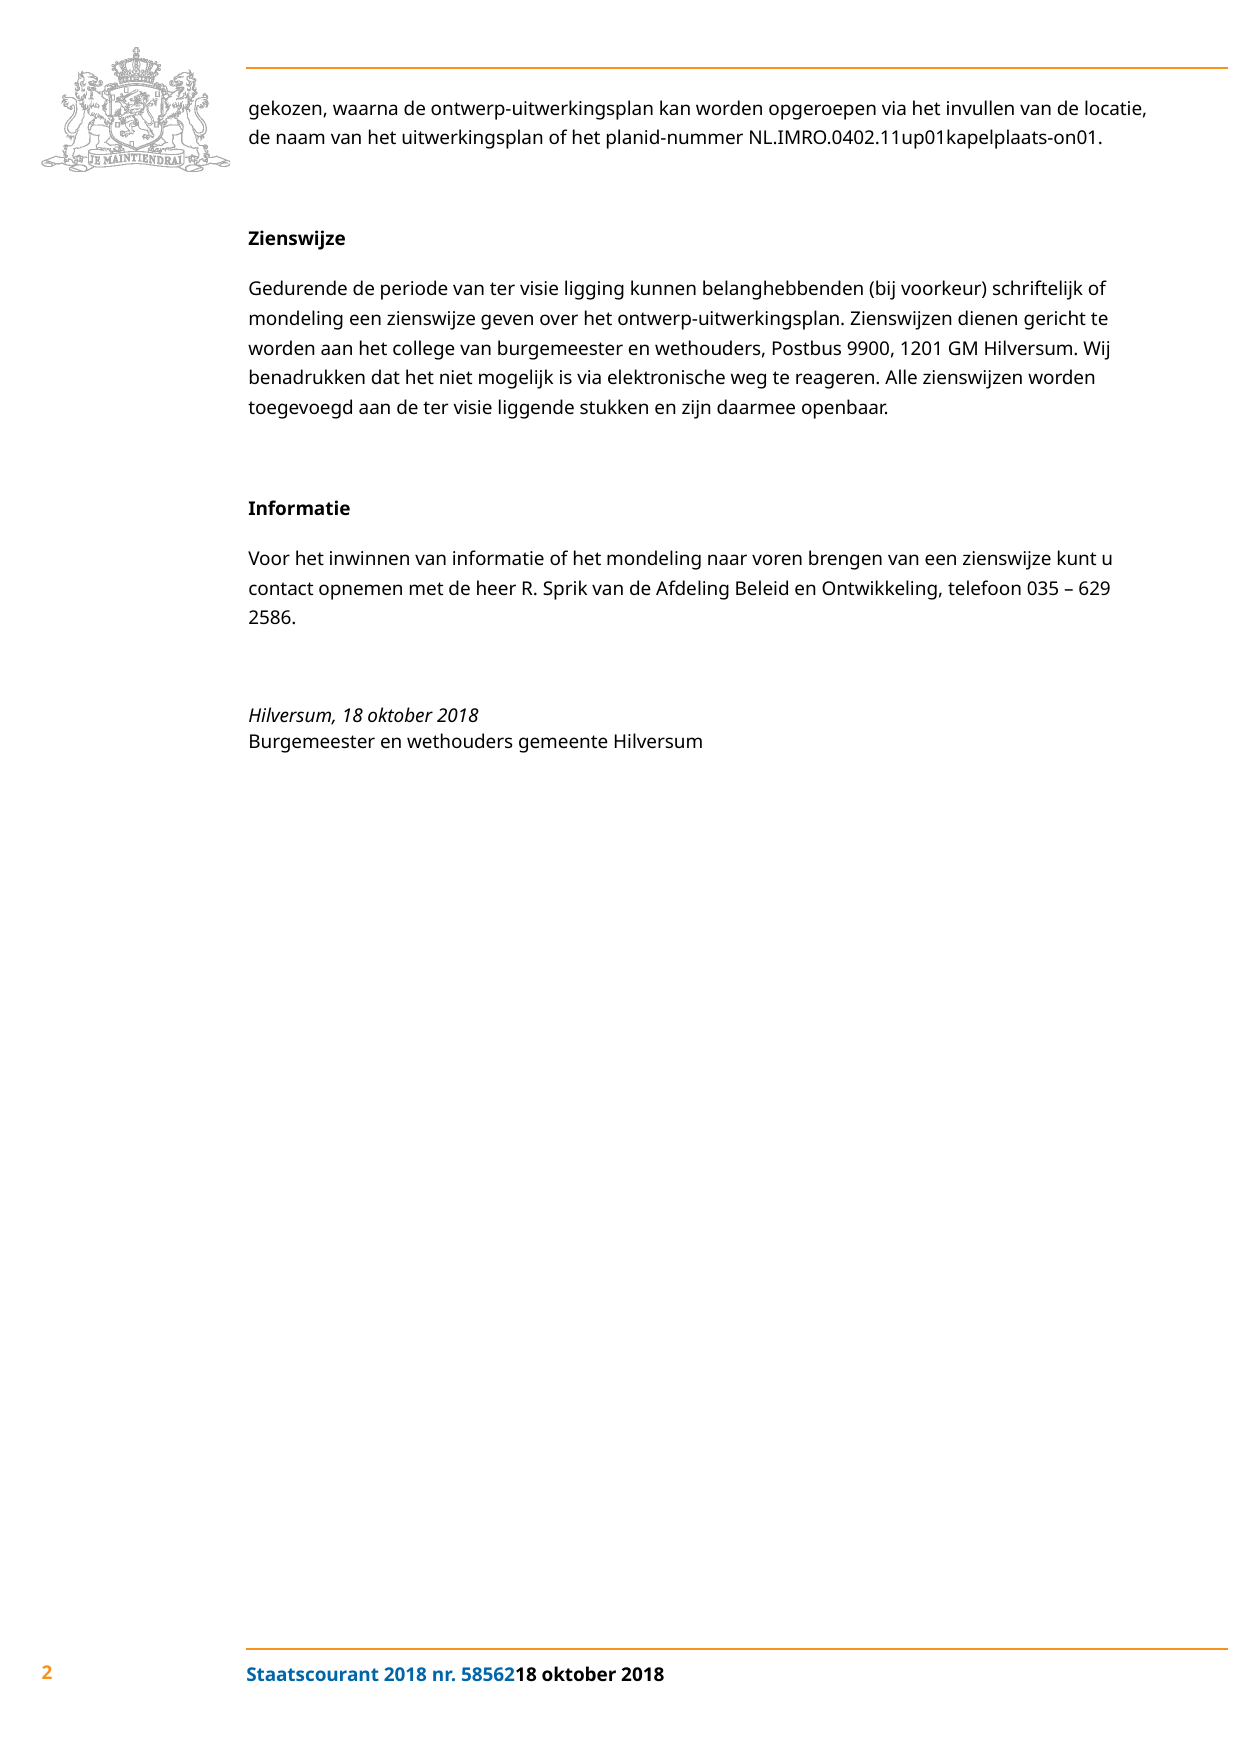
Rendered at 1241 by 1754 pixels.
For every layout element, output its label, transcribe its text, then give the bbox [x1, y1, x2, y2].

text Burgemeester en wethouders gemeente Hilversum [248, 728, 1152, 754]
text Voor het inwinnen van informatie of het mondeling naar voren brengen van een zienswijze kunt u contact opnemen met de heer R. Sprik van de Afdeling Beleid en Ontwikkeling, telefoon 035 – 629 2586. [248, 545, 1152, 630]
text Zienswijze [248, 225, 1152, 251]
text Gedurende de periode van ter visie ligging kunnen belanghebbenden (bij voorkeur) schriftelijk of mondeling een zienswijze geven over het ontwerp-uitwerkingsplan. Zienswijzen dienen gericht te worden aan het college van burgemeester en wethouders, Postbus 9900, 1201 GM Hilversum. Wij benadrukken dat het niet mogelijk is via elektronische weg te reageren. Alle zienswijzen worden toegevoegd aan de ter visie liggende stukken en zijn daarmee openbaar. [248, 276, 1152, 420]
text Hilversum, 18 oktober 2018 [248, 703, 1152, 728]
text gekozen, waarna de ontwerp-uitwerkingsplan kan worden opgeroepen via het invullen van de locatie, de naam van het uitwerkingsplan of het planid-nummer NL.IMRO.0402.11up01kapelplaats-on01. [248, 95, 1152, 150]
text Informatie [248, 495, 1152, 521]
picture [41, 47, 231, 172]
